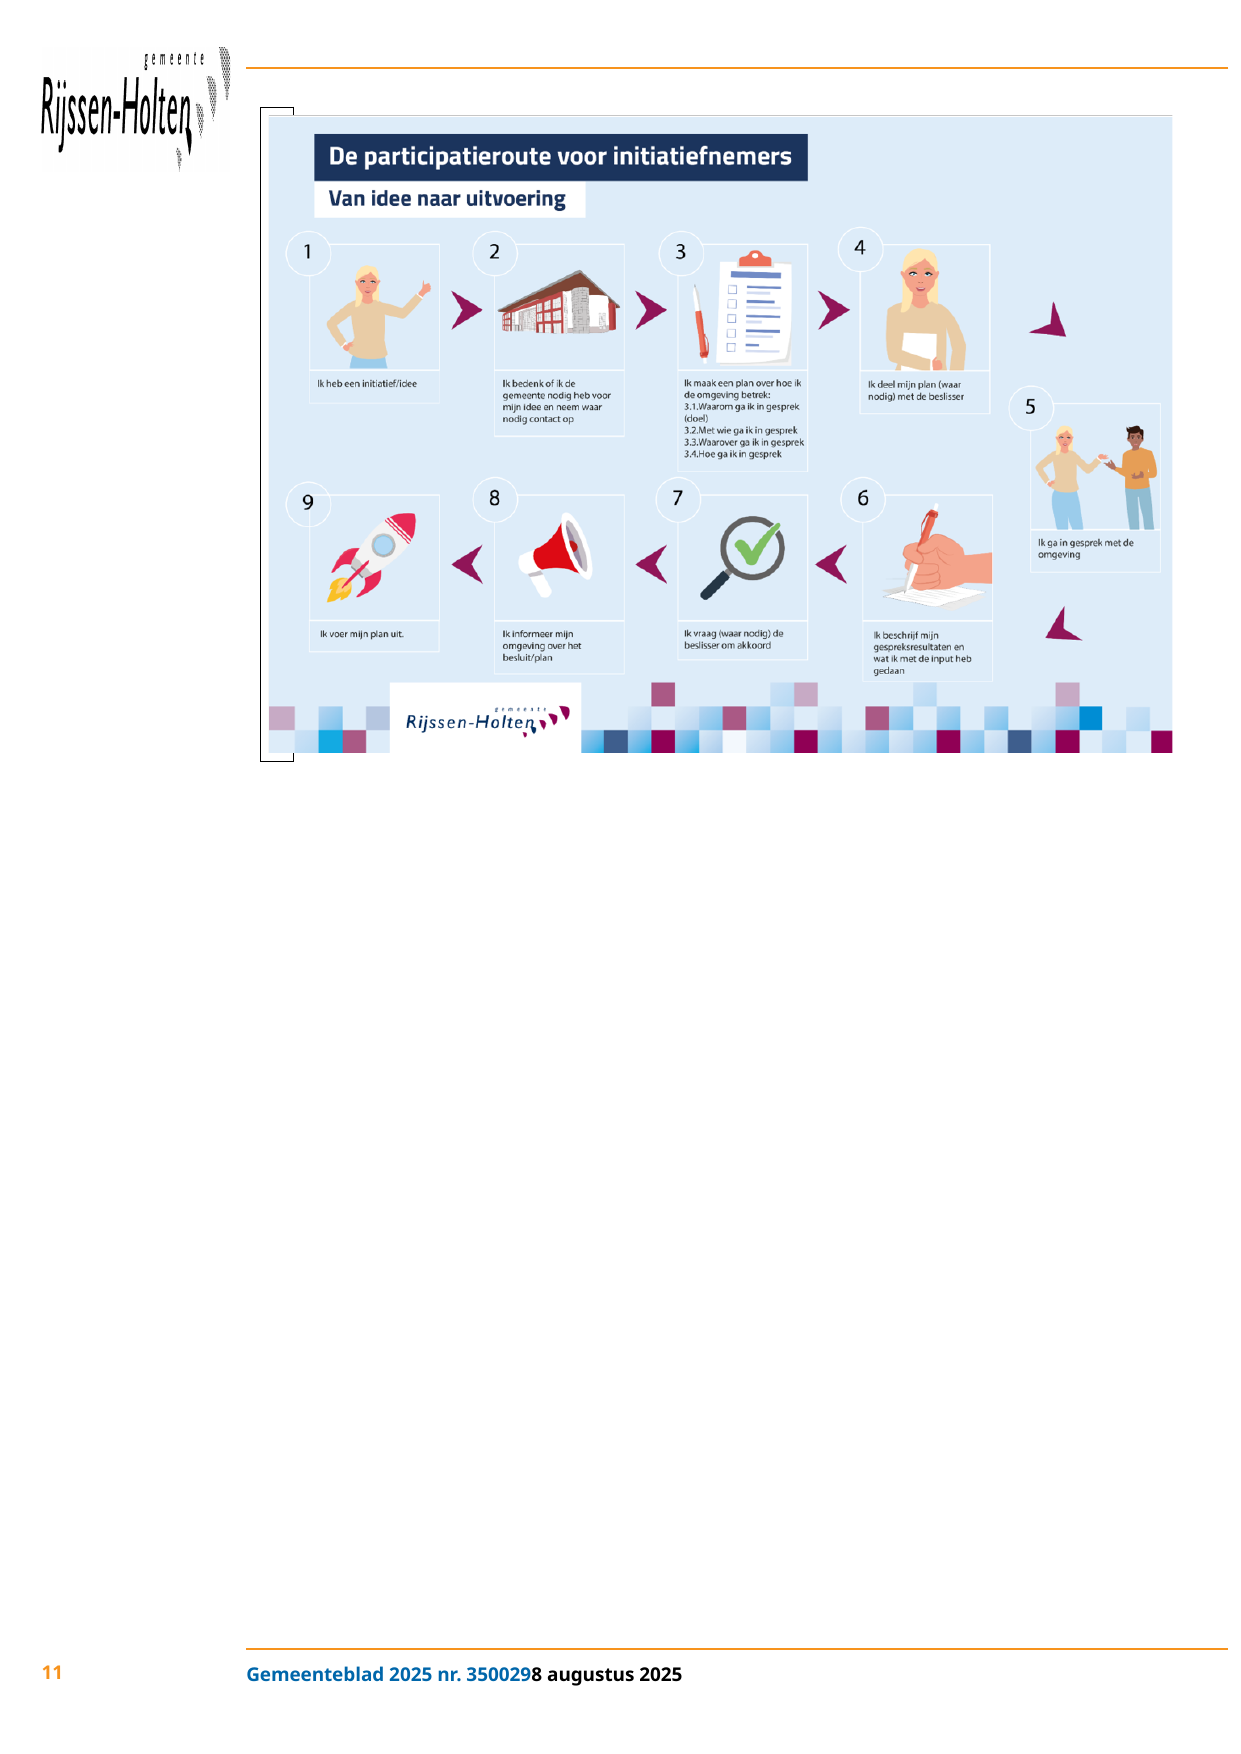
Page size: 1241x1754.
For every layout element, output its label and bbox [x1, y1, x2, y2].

picture [41, 47, 231, 172]
picture [321, 733, 340, 751]
picture [268, 115, 1173, 753]
